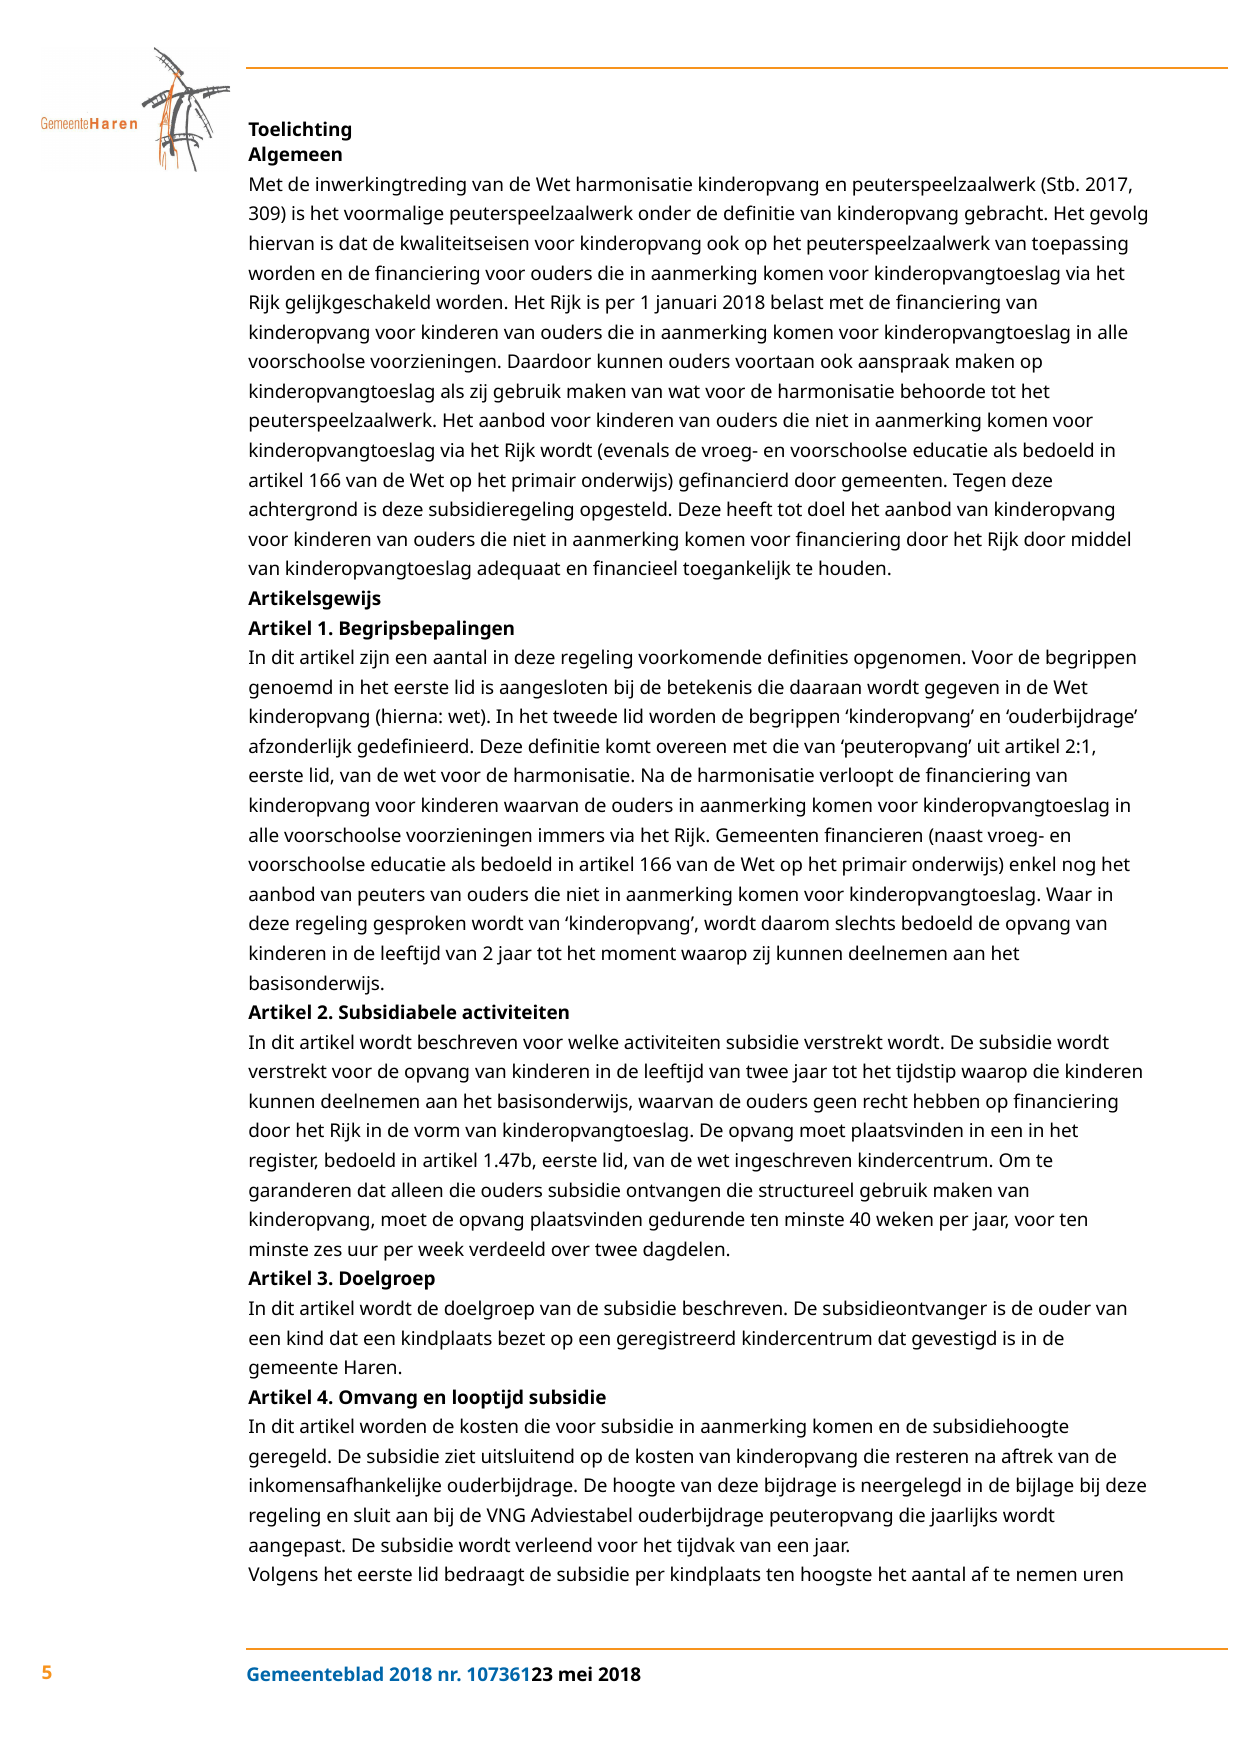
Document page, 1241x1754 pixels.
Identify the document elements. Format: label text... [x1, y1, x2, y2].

text In dit artikel wordt beschreven voor welke activiteiten subsidie verstrekt wordt. De subsidie wordt verstrekt voor de opvang van kinderen in de leeftijd van twee jaar tot het tijdstip waarop die kinderen kunnen deelnemen aan het basisonderwijs, waarvan de ouders geen recht hebben op financiering door het Rijk in de vorm van kinderopvangtoeslag. De opvang moet plaatsvinden in een in het register, bedoeld in artikel 1.47b, eerste lid, van de wet ingeschreven kindercentrum. Om te garanderen dat alleen die ouders subsidie ontvangen die structureel gebruik maken van kinderopvang, moet de opvang plaatsvinden gedurende ten minste 40 weken per jaar, voor ten minste zes uur per week verdeeld over twee dagdelen. [248, 1029, 1152, 1262]
text Artikel 3. Doelgroep [248, 1266, 1152, 1291]
text Artikel 2. Subsidiabele activiteiten [248, 999, 1152, 1025]
text Algemeen [248, 141, 1152, 167]
picture [41, 47, 231, 172]
text In dit artikel wordt de doelgroep van de subsidie beschreven. De subsidieontvanger is de ouder van een kind dat een kindplaats bezet op een geregistreerd kindercentrum dat gevestigd is in de gemeente Haren. [248, 1295, 1152, 1380]
text Artikel 4. Omvang en looptijd subsidie [248, 1384, 1152, 1410]
text Toelichting [248, 116, 1152, 141]
text Volgens het eerste lid bedraagt de subsidie per kindplaats ten hoogste het aantal af te nemen uren [248, 1561, 1152, 1587]
text Artikelsgewijs [248, 585, 1152, 611]
text Artikel 1. Begripsbepalingen [248, 615, 1152, 641]
text Met de inwerkingtreding van de Wet harmonisatie kinderopvang en peuterspeelzaalwerk (Stb. 2017, 309) is het voormalige peuterspeelzaalwerk onder de definitie van kinderopvang gebracht. Het gevolg hiervan is dat de kwaliteitseisen voor kinderopvang ook op het peuterspeelzaalwerk van toepassing worden en de financiering voor ouders die in aanmerking komen voor kinderopvangtoeslag via het Rijk gelijkgeschakeld worden. Het Rijk is per 1 januari 2018 belast met de financiering van kinderopvang voor kinderen van ouders die in aanmerking komen voor kinderopvangtoeslag in alle voorschoolse voorzieningen. Daardoor kunnen ouders voortaan ook aanspraak maken op kinderopvangtoeslag als zij gebruik maken van wat voor de harmonisatie behoorde tot het peuterspeelzaalwerk. Het aanbod voor kinderen van ouders die niet in aanmerking komen voor kinderopvangtoeslag via het Rijk wordt (evenals de vroeg- en voorschoolse educatie als bedoeld in artikel 166 van de Wet op het primair onderwijs) gefinancierd door gemeenten. Tegen deze achtergrond is deze subsidieregeling opgesteld. Deze heeft tot doel het aanbod van kinderopvang voor kinderen van ouders die niet in aanmerking komen voor financiering door het Rijk door middel van kinderopvangtoeslag adequaat en financieel toegankelijk te houden. [248, 171, 1152, 581]
text In dit artikel worden de kosten die voor subsidie in aanmerking komen en de subsidiehoogte geregeld. De subsidie ziet uitsluitend op de kosten van kinderopvang die resteren na aftrek van de inkomensafhankelijke ouderbijdrage. De hoogte van deze bijdrage is neergelegd in de bijlage bij deze regeling en sluit aan bij de VNG Adviestabel ouderbijdrage peuteropvang die jaarlijks wordt aangepast. De subsidie wordt verleend voor het tijdvak van een jaar. [248, 1413, 1152, 1558]
text In dit artikel zijn een aantal in deze regeling voorkomende definities opgenomen. Voor de begrippen genoemd in het eerste lid is aangesloten bij de betekenis die daaraan wordt gegeven in de Wet kinderopvang (hierna: wet). In het tweede lid worden de begrippen ‘kinderopvang’ en ‘ouderbijdrage’ afzonderlijk gedefinieerd. Deze definitie komt overeen met die van ‘peuteropvang’ uit artikel 2:1, eerste lid, van de wet voor de harmonisatie. Na de harmonisatie verloopt de financiering van kinderopvang voor kinderen waarvan de ouders in aanmerking komen voor kinderopvangtoeslag in alle voorschoolse voorzieningen immers via het Rijk. Gemeenten financieren (naast vroeg- en voorschoolse educatie als bedoeld in artikel 166 van de Wet op het primair onderwijs) enkel nog het aanbod van peuters van ouders die niet in aanmerking komen voor kinderopvangtoeslag. Waar in deze regeling gesproken wordt van ‘kinderopvang’, wordt daarom slechts bedoeld de opvang van kinderen in de leeftijd van 2 jaar tot het moment waarop zij kunnen deelnemen aan het basisonderwijs. [248, 644, 1152, 996]
